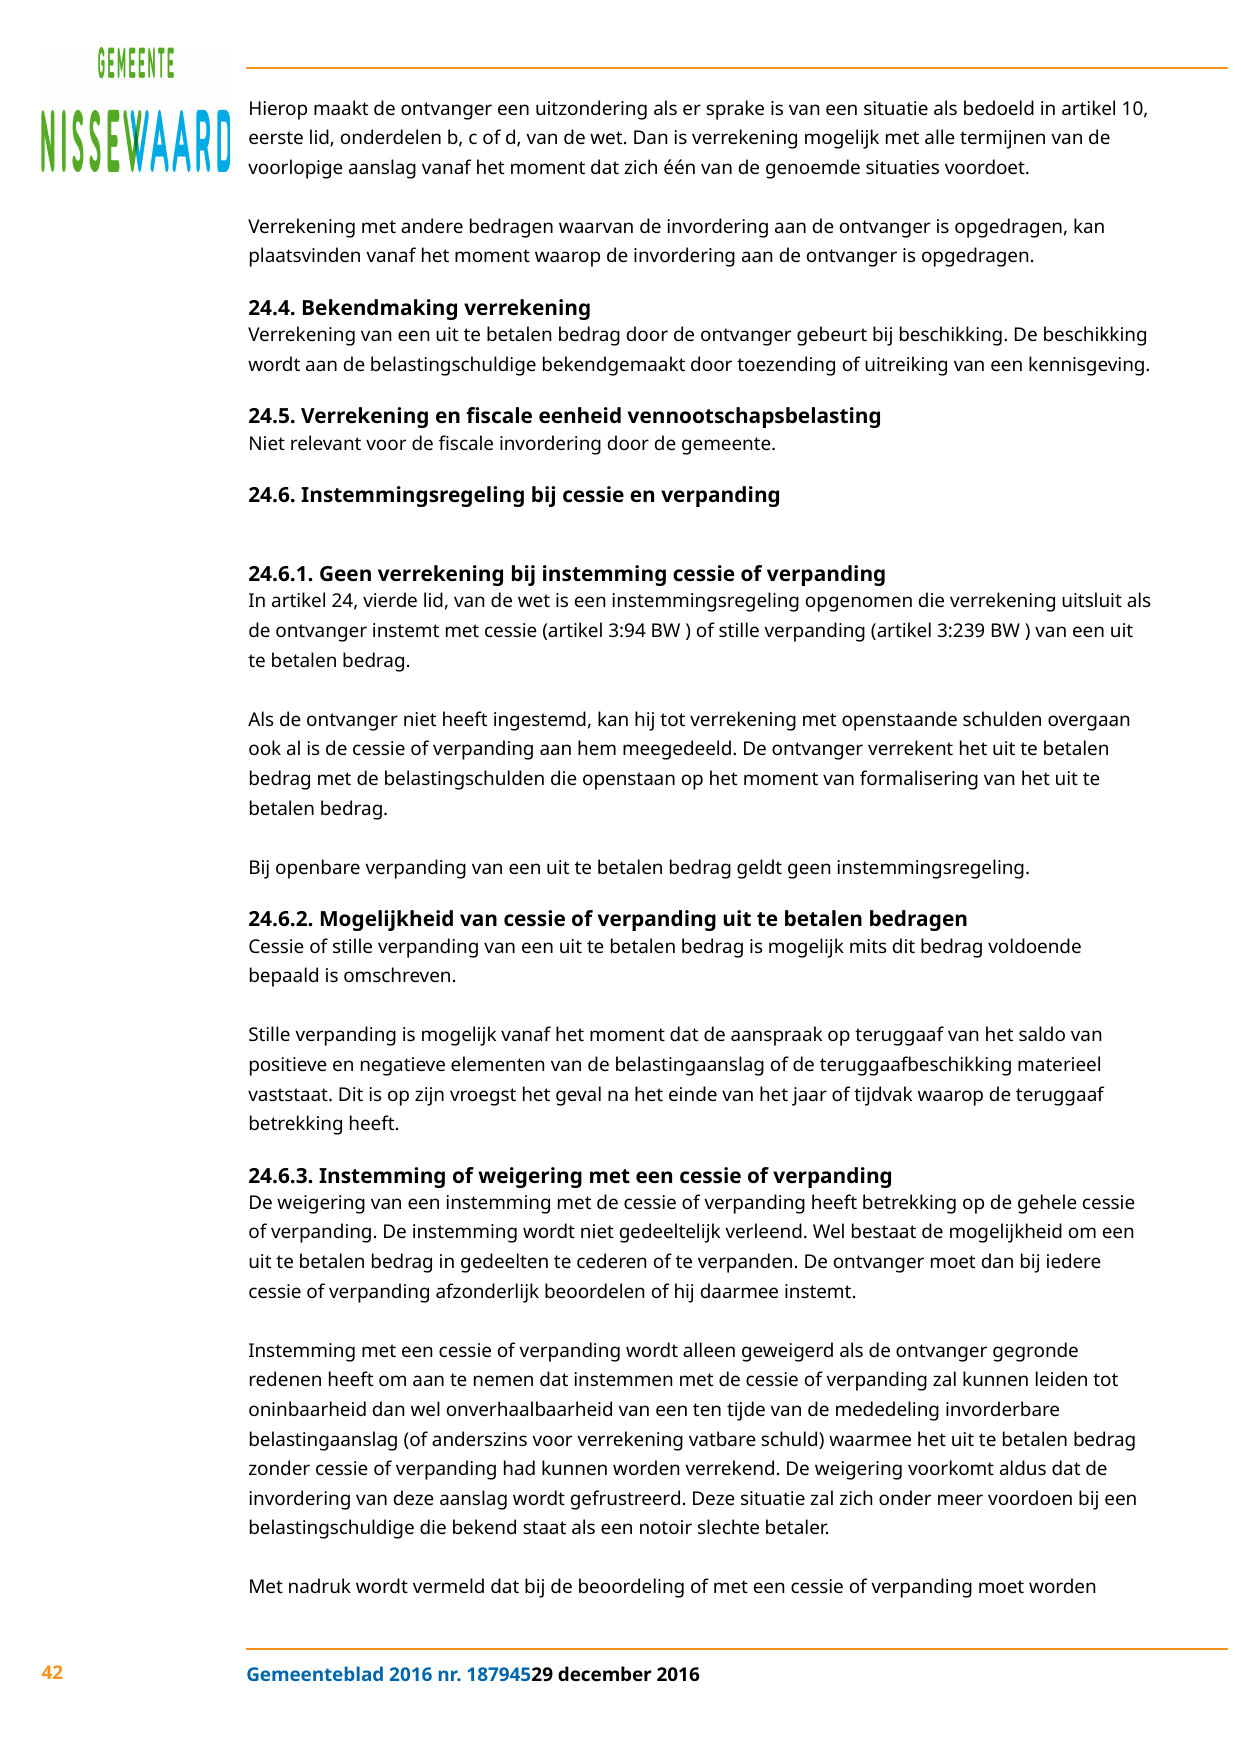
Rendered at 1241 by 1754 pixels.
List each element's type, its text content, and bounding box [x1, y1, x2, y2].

text Hierop maakt de ontvanger een uitzondering als er sprake is van een situatie als bedoeld in artikel 10, eerste lid, onderdelen b, c of d, van de wet. Dan is verrekening mogelijk met alle termijnen van de voorlopige aanslag vanaf het moment dat zich één van de genoemde situaties voordoet. [248, 95, 1152, 180]
picture [176, 157, 187, 172]
text 24.6.2. Mogelijkheid van cessie of verpanding uit te betalen bedragen [248, 904, 1152, 933]
text 24.5. Verrekening en fiscale eenheid vennootschapsbelasting [248, 402, 1152, 430]
text 24.6. Instemmingsregeling bij cessie en verpanding [248, 480, 1152, 509]
picture [41, 47, 231, 172]
text Stille verpanding is mogelijk vanaf het moment dat de aanspraak op teruggaaf van het saldo van positieve en negatieve elementen van de belastingaanslag of de teruggaafbeschikking materieel vaststaat. Dit is op zijn vroegst het geval na het einde van het jaar of tijdvak waarop de teruggaaf betrekking heeft. [248, 1022, 1152, 1136]
picture [154, 157, 165, 172]
picture [222, 122, 227, 160]
text 24.6.3. Instemming of weigering met een cessie of verpanding [248, 1161, 1152, 1189]
text De weigering van een instemming met de cessie of verpanding heeft betrekking op de gehele cessie of verpanding. De instemming wordt niet gedeeltelijk verleend. Wel bestaat de mogelijkheid om een uit te betalen bedrag in gedeelten te cederen of te verpanden. De ontvanger moet dan bij iedere cessie of verpanding afzonderlijk beoordelen of hij daarmee instemt. [248, 1189, 1152, 1304]
text In artikel 24, vierde lid, van de wet is een instemmingsregeling opgenomen die verrekening uitsluit als de ontvanger instemt met cessie (artikel 3:94 BW ) of stille verpanding (artikel 3:239 BW ) van een uit te betalen bedrag. [248, 588, 1152, 673]
text Instemming met een cessie of verpanding wordt alleen geweigerd als de ontvanger gegronde redenen heeft om aan te nemen dat instemmen met de cessie of verpanding zal kunnen leiden tot oninbaarheid dan wel onverhaalbaarheid van een ten tijde van de mededeling invorderbare belastingaanslag (of anderszins voor verrekening vatbare schuld) waarmee het uit te betalen bedrag zonder cessie of verpanding had kunnen worden verrekend. De weigering voorkomt aldus dat de invordering van deze aanslag wordt gefrustreerd. Deze situatie zal zich onder meer voordoen bij een belastingschuldige die bekend staat als een notoir slechte betaler. [248, 1337, 1152, 1540]
text Bij openbare verpanding van een uit te betalen bedrag geldt geen instemmingsregeling. [248, 854, 1152, 880]
text 24.4. Bekendmaking verrekening [248, 293, 1152, 322]
picture [201, 122, 206, 138]
text Als de ontvanger niet heeft ingestemd, kan hij tot verrekening met openstaande schulden overgaan ook al is de cessie of verpanding aan hem meegedeeld. De ontvanger verrekent het uit te betalen bedrag met de belastingschulden die openstaan op het moment van formalisering van het uit te betalen bedrag. [248, 706, 1152, 821]
text 24.6.1. Geen verrekening bij instemming cessie of verpanding [248, 559, 1152, 588]
text Verrekening van een uit te betalen bedrag door de ontvanger gebeurt bij beschikking. De beschikking wordt aan de belastingschuldige bekendgemaakt door toezending of uitreiking van een kennisgeving. [248, 322, 1152, 377]
text Met nadruk wordt vermeld dat bij de beoordeling of met een cessie of verpanding moet worden [248, 1574, 1152, 1599]
picture [200, 151, 206, 172]
text Cessie of stille verpanding van een uit te betalen bedrag is mogelijk mits dit bedrag voldoende bepaald is omschreven. [248, 933, 1152, 988]
text Verrekening met andere bedragen waarvan de invordering aan de ontvanger is opgedragen, kan plaatsvinden vanaf het moment waarop de invordering aan de ontvanger is opgedragen. [248, 213, 1152, 268]
text Niet relevant voor de fiscale invordering door de gemeente. [248, 430, 1152, 456]
